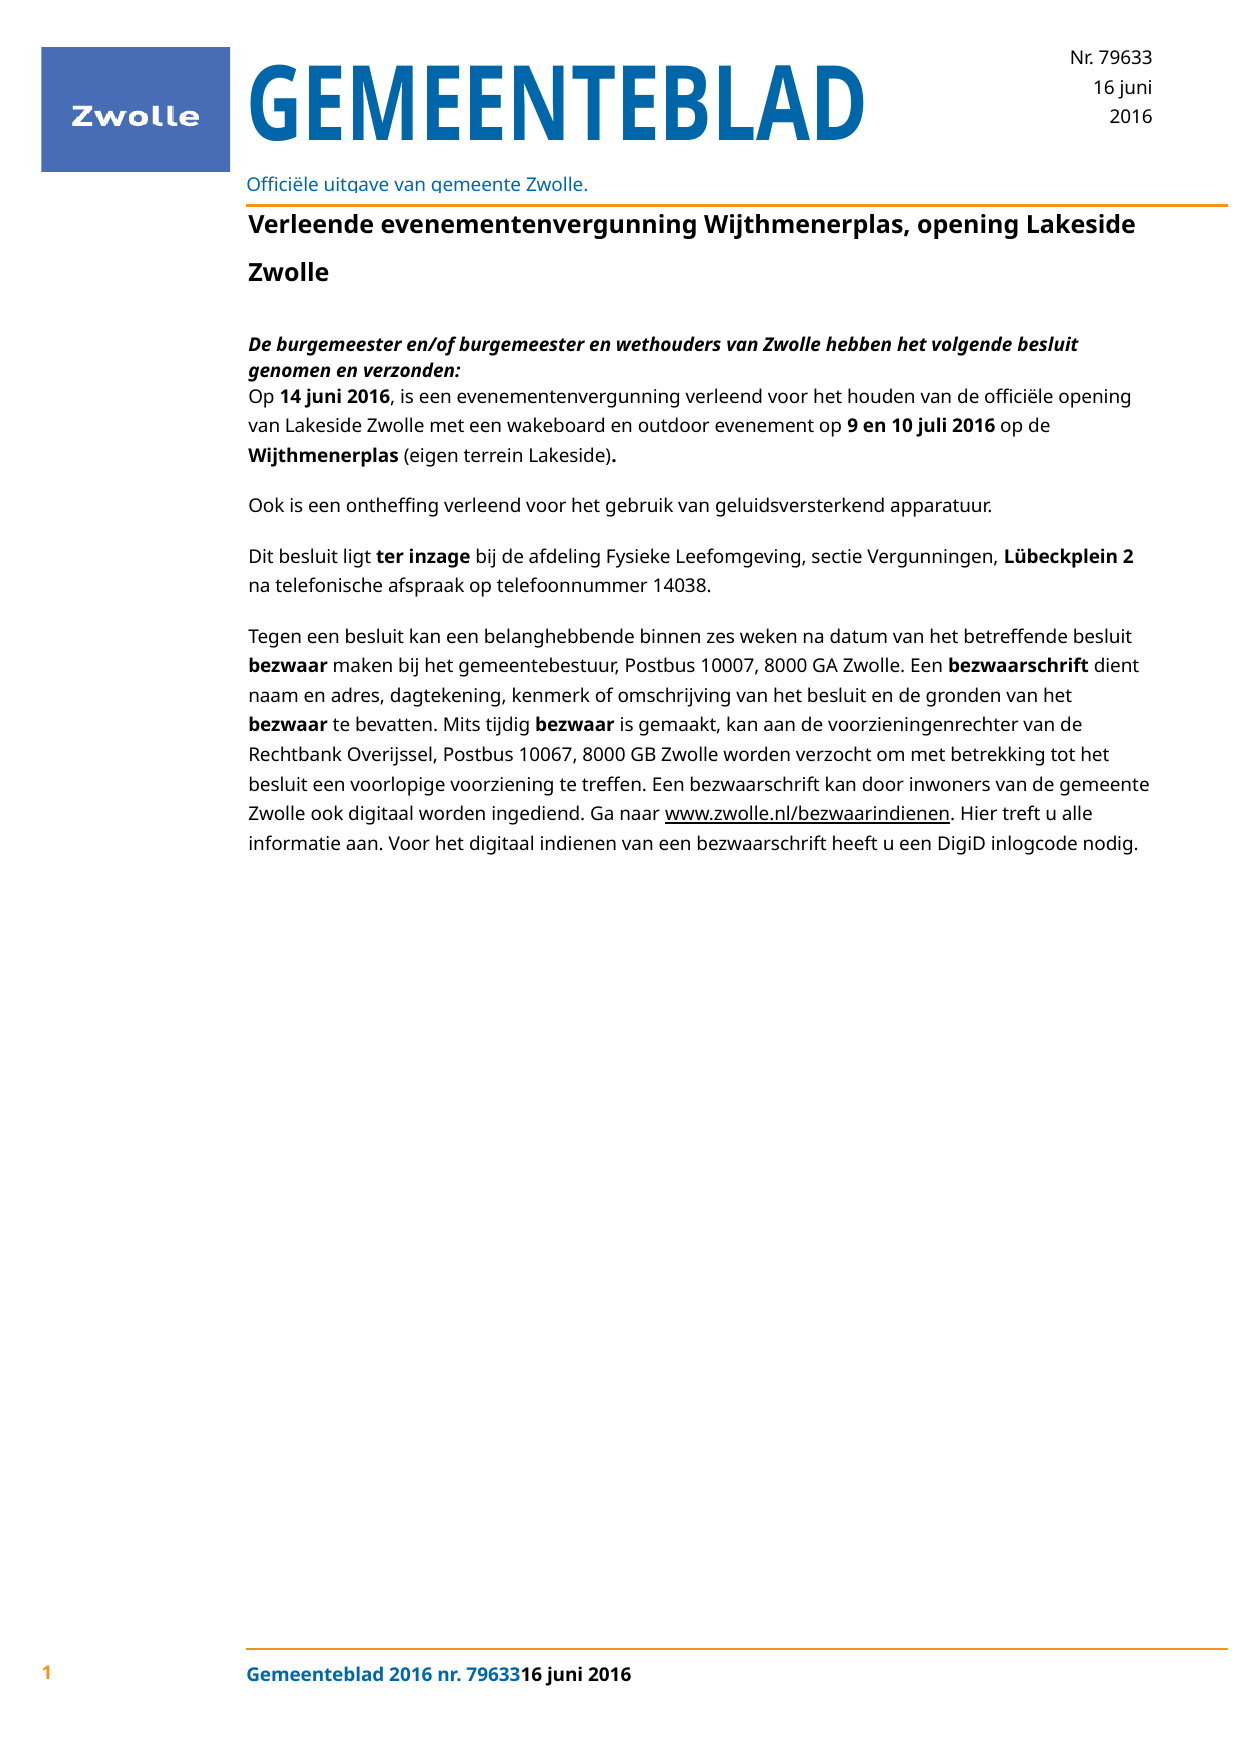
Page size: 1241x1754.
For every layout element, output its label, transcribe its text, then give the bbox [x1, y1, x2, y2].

text Dit besluit ligt ter inzage bij de afdeling Fysieke Leefomgeving, sectie Vergunningen, Lübeckplein 2 na telefonische afspraak op telefoonnummer 14038. [248, 543, 1152, 598]
text De burgemeester en/of burgemeester en wethouders van Zwolle hebben het volgende besluit genomen en verzonden: [248, 331, 1152, 383]
text Ook is een ontheffing verleend voor het gebruik van geluidsversterkend apparatuur. [248, 492, 1152, 518]
text Verleende evenementenvergunning Wijthmenerplas, opening Lakeside Zwolle [248, 207, 1152, 288]
text Op 14 juni 2016, is een evenementenvergunning verleend voor het houden van de officiële opening van Lakeside Zwolle met een wakeboard en outdoor evenement op 9 en 10 juli 2016 op de Wijthmenerplas (eigen terrein Lakeside). [248, 383, 1152, 468]
text Tegen een besluit kan een belanghebbende binnen zes weken na datum van het betreffende besluit bezwaar maken bij het gemeentebestuur, Postbus 10007, 8000 GA Zwolle. Een bezwaarschrift dient naam en adres, dagtekening, kenmerk of omschrijving van het besluit en de gronden van het bezwaar te bevatten. Mits tijdig bezwaar is gemaakt, kan aan de voorzieningenrechter van de Rechtbank Overijssel, Postbus 10067, 8000 GB Zwolle worden verzocht om met betrekking tot het besluit een voorlopige voorziening te treffen. Een bezwaarschrift kan door inwoners van de gemeente Zwolle ook digitaal worden ingediend. Ga naar www.zwolle.nl/bezwaarindienen. Hier treft u alle informatie aan. Voor het digitaal indienen van een bezwaarschrift heeft u een DigiD inlogcode nodig. [248, 623, 1152, 856]
picture [41, 47, 231, 172]
